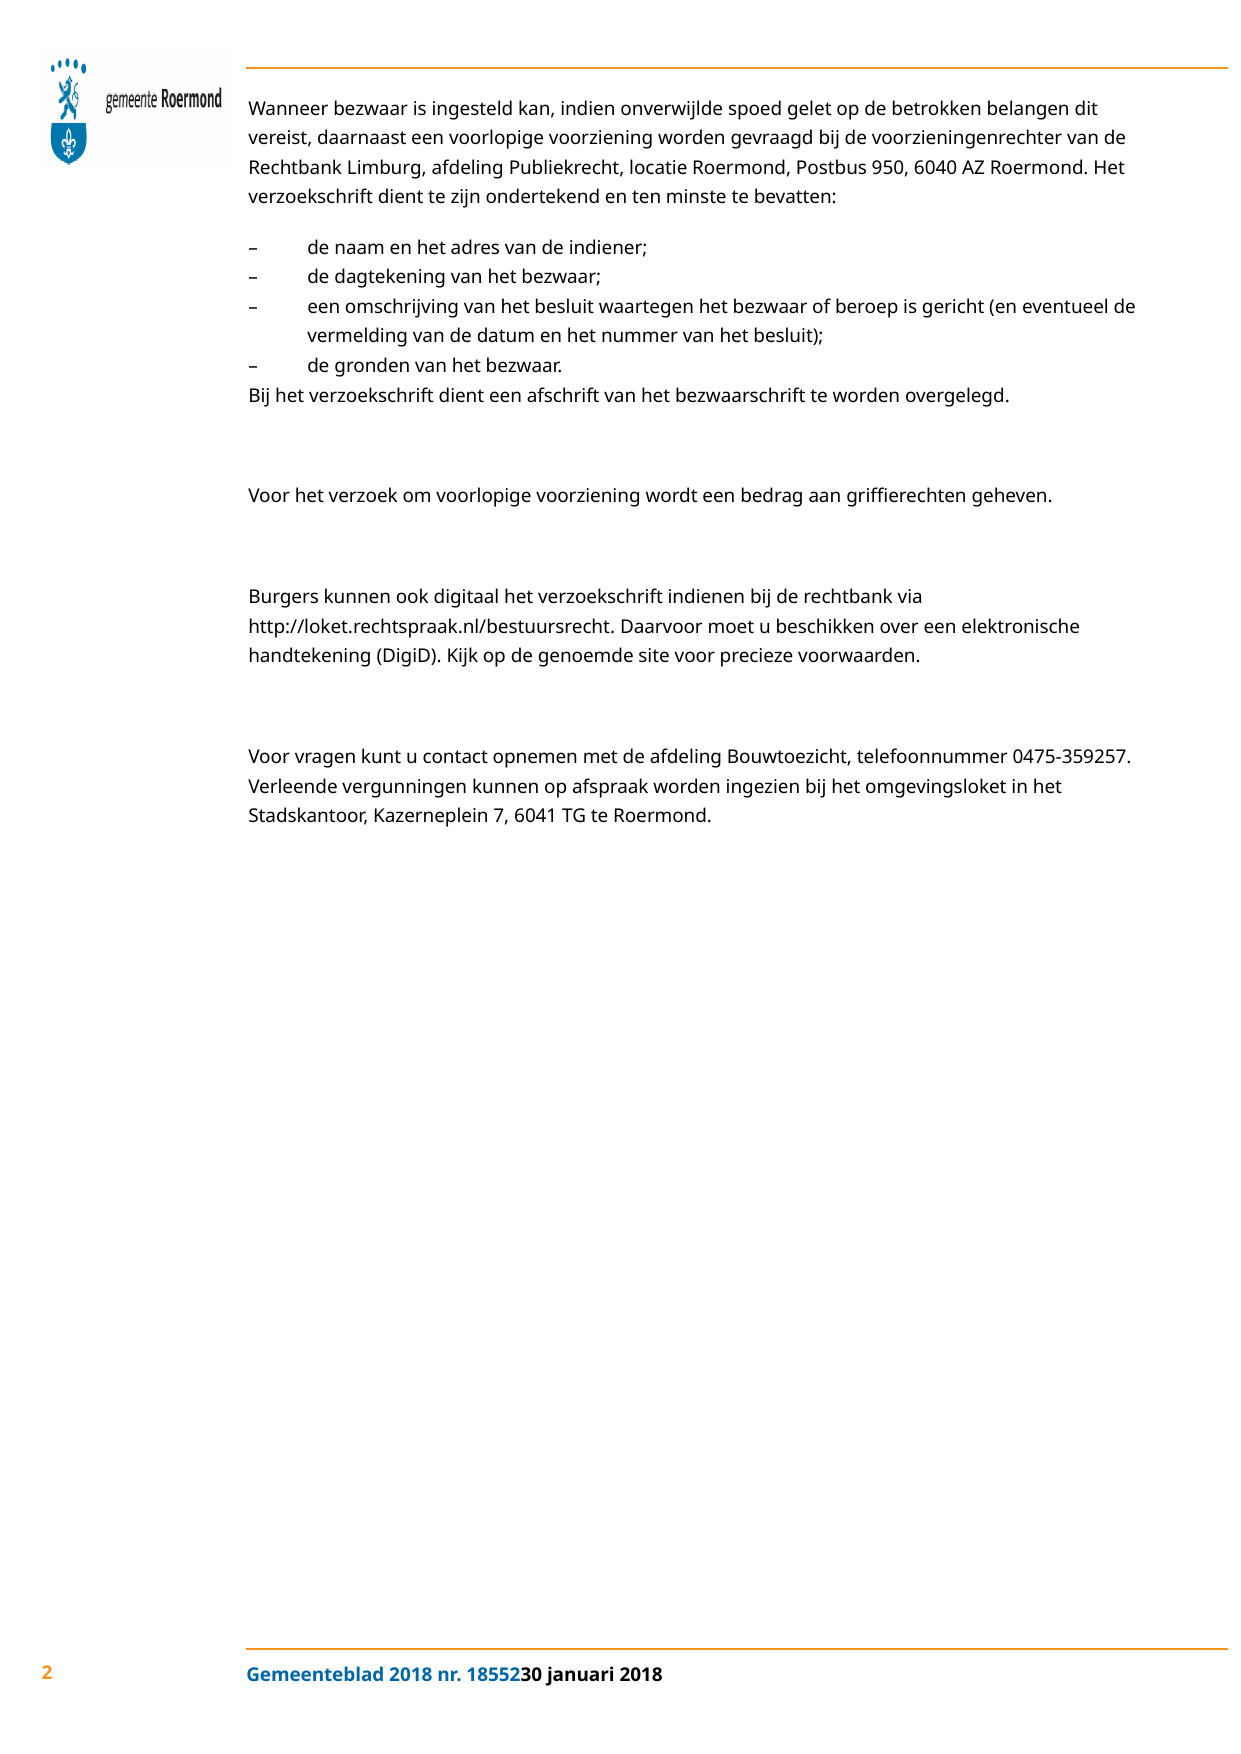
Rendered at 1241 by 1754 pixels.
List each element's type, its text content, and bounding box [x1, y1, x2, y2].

picture [41, 47, 231, 172]
list de gronden van het bezwaar. [248, 352, 1152, 378]
text Voor het verzoek om voorlopige voorziening wordt een bedrag aan griffierechten geheven. [248, 483, 1152, 508]
text Wanneer bezwaar is ingesteld kan, indien onverwijlde spoed gelet op de betrokken belangen dit vereist, daarnaast een voorlopige voorziening worden gevraagd bij de voorzieningenrechter van de Rechtbank Limburg, afdeling Publiekrecht, locatie Roermond, Postbus 950, 6040 AZ Roermond. Het verzoekschrift dient te zijn ondertekend en ten minste te bevatten: [248, 95, 1152, 209]
text Voor vragen kunt u contact opnemen met de afdeling Bouwtoezicht, telefoonnummer 0475-359257. Verleende vergunningen kunnen op afspraak worden ingezien bij het omgevingsloket in het Stadskantoor, Kazerneplein 7, 6041 TG te Roermond. [248, 743, 1152, 828]
list de naam en het adres van de indiener; [248, 234, 1152, 260]
text Bij het verzoekschrift dient een afschrift van het bezwaarschrift te worden overgelegd. [248, 382, 1152, 408]
text Burgers kunnen ook digitaal het verzoekschrift indienen bij de rechtbank via http://loket.rechtspraak.nl/bestuursrecht. Daarvoor moet u beschikken over een elektronische handtekening (DigiD). Kijk op de genoemde site voor precieze voorwaarden. [248, 583, 1152, 668]
list de dagtekening van het bezwaar; [248, 263, 1152, 289]
list een omschrijving van het besluit waartegen het bezwaar of beroep is gericht (en eventueel de vermelding van de datum en het nummer van het besluit); [248, 293, 1152, 348]
